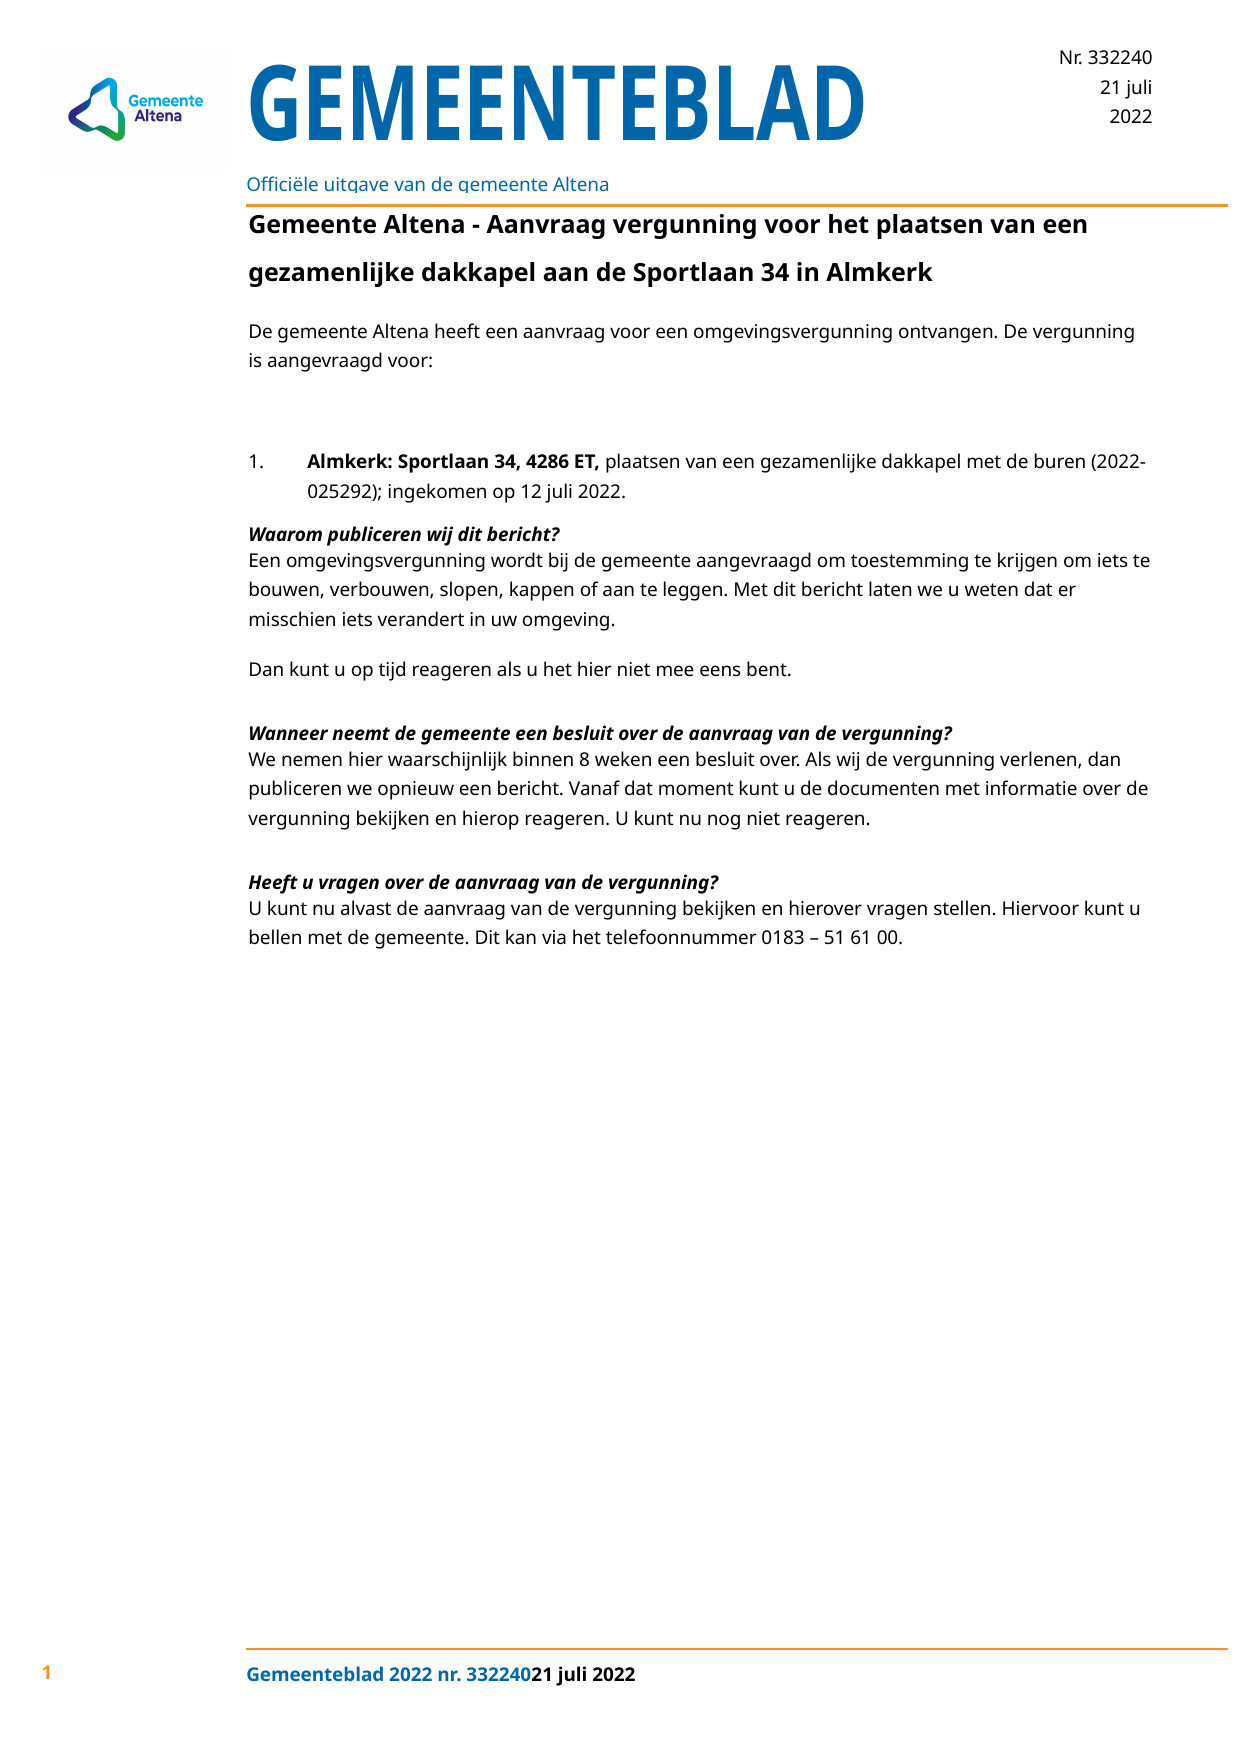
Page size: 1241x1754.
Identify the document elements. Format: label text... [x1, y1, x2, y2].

text Gemeente Altena - Aanvraag vergunning voor het plaatsen van een gezamenlijke dakkapel aan de Sportlaan 34 in Almkerk [248, 207, 1152, 288]
text We nemen hier waarschijnlijk binnen 8 weken een besluit over. Als wij de vergunning verlenen, dan publiceren we opnieuw een bericht. Vanaf dat moment kunt u de documenten met informatie over de vergunning bekijken en hierop reageren. U kunt nu nog niet reageren. [248, 746, 1152, 831]
list Almkerk: Sportlaan 34, 4286 ET, plaatsen van een gezamenlijke dakkapel met de buren (2022-025292); ingekomen op 12 juli 2022. [248, 448, 1152, 504]
text De gemeente Altena heeft een aanvraag voor een omgevingsvergunning ontvangen. De vergunning is aangevraagd voor: [248, 318, 1152, 373]
text Wanneer neemt de gemeente een besluit over de aanvraag van de vergunning? [248, 720, 1152, 746]
text Een omgevingsvergunning wordt bij de gemeente aangevraagd om toestemming te krijgen om iets te bouwen, verbouwen, slopen, kappen of aan te leggen. Met dit bericht laten we u weten dat er misschien iets verandert in uw omgeving. [248, 547, 1152, 632]
text Dan kunt u op tijd reageren als u het hier niet mee eens bent. [248, 656, 1152, 682]
text U kunt nu alvast de aanvraag van de vergunning bekijken en hierover vragen stellen. Hiervoor kunt u bellen met de gemeente. Dit kan via het telefoonnummer 0183 – 51 61 00. [248, 895, 1152, 950]
picture [41, 47, 231, 172]
text Waarom publiceren wij dit bericht? [248, 521, 1152, 547]
text Heeft u vragen over de aanvraag van de vergunning? [248, 869, 1152, 895]
